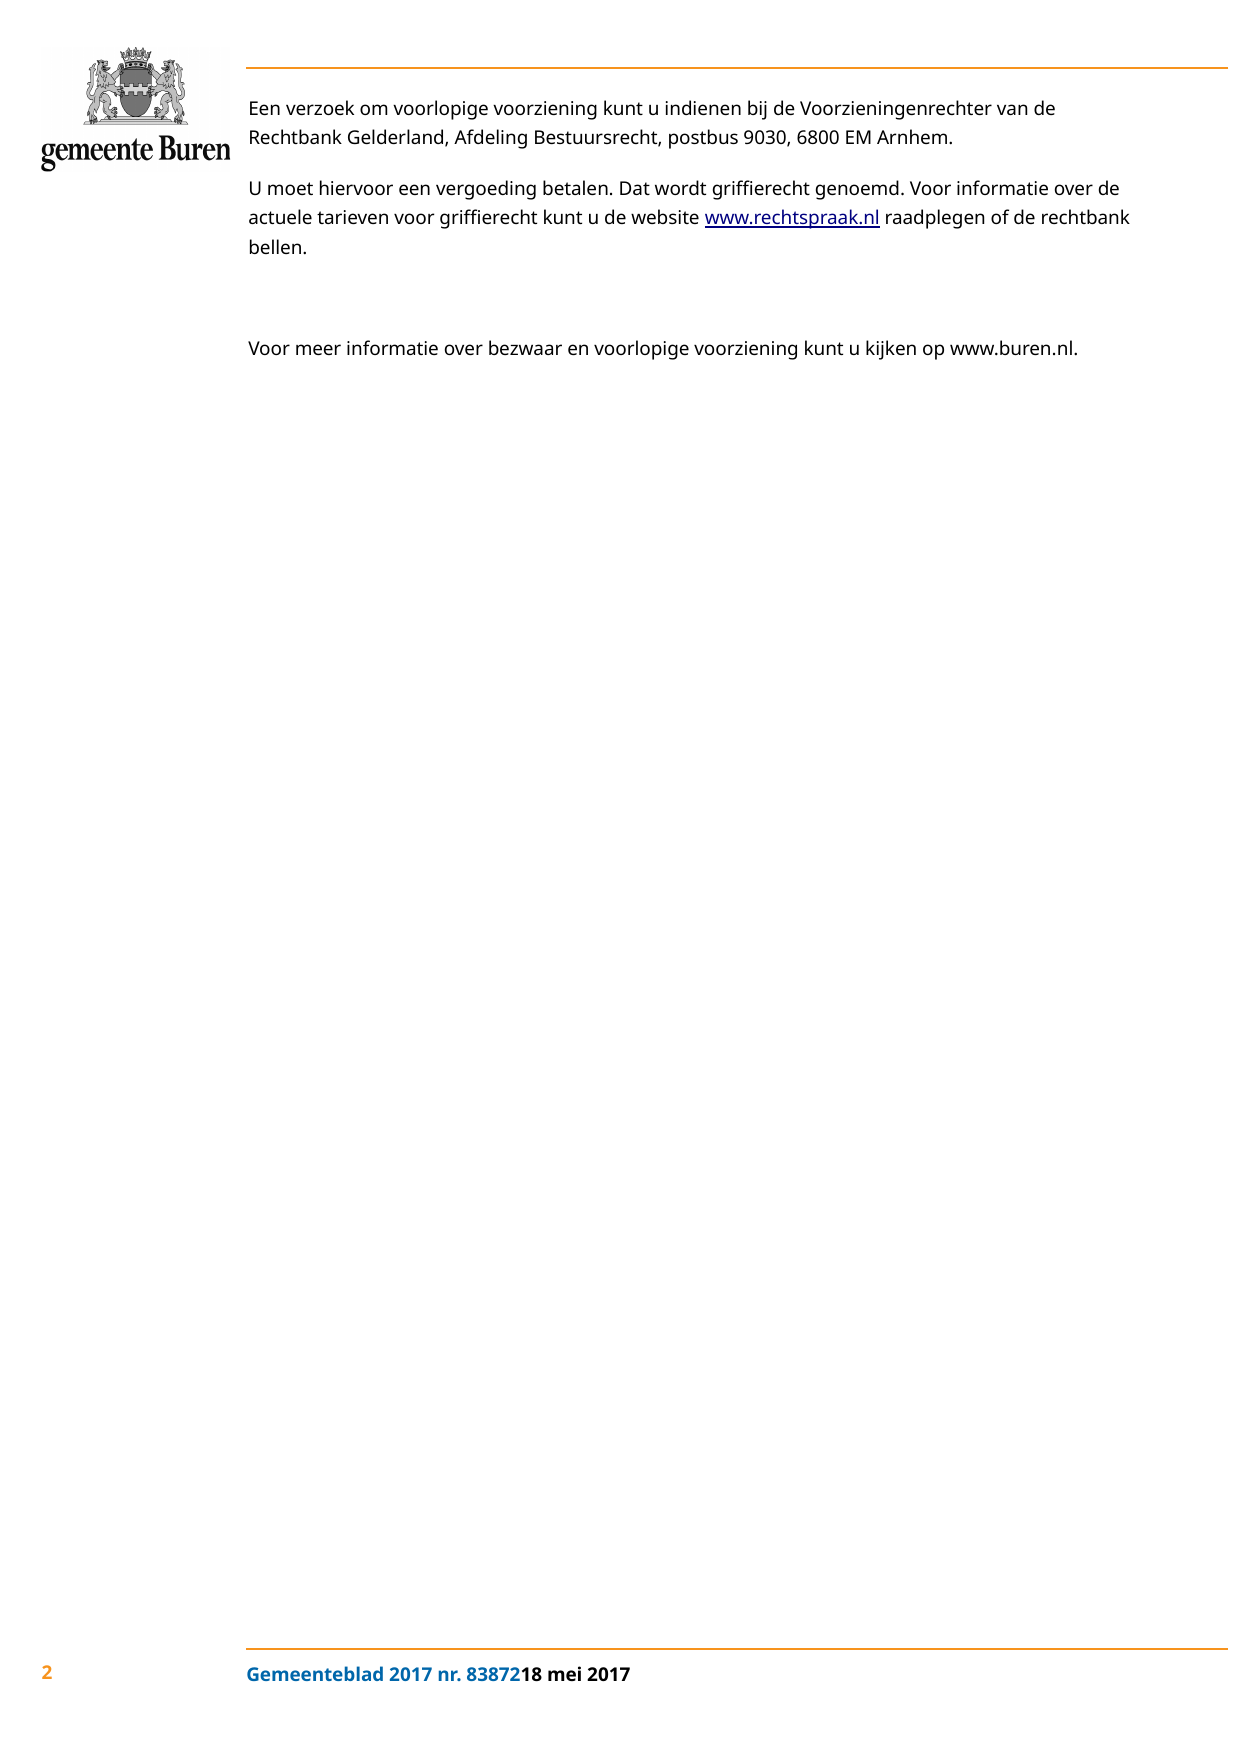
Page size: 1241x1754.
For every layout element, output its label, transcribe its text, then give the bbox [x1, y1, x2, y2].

text Voor meer informatie over bezwaar en voorlopige voorziening kunt u kijken op www.buren.nl. [248, 335, 1152, 361]
text Een verzoek om voorlopige voorziening kunt u indienen bij de Voorzieningenrechter van de Rechtbank Gelderland, Afdeling Bestuursrecht, postbus 9030, 6800 EM Arnhem. [248, 95, 1152, 150]
text U moet hiervoor een vergoeding betalen. Dat wordt griffierecht genoemd. Voor informatie over de actuele tarieven voor griffierecht kunt u de website www.rechtspraak.nl raadplegen of de rechtbank bellen. [248, 175, 1152, 260]
picture [41, 47, 231, 172]
